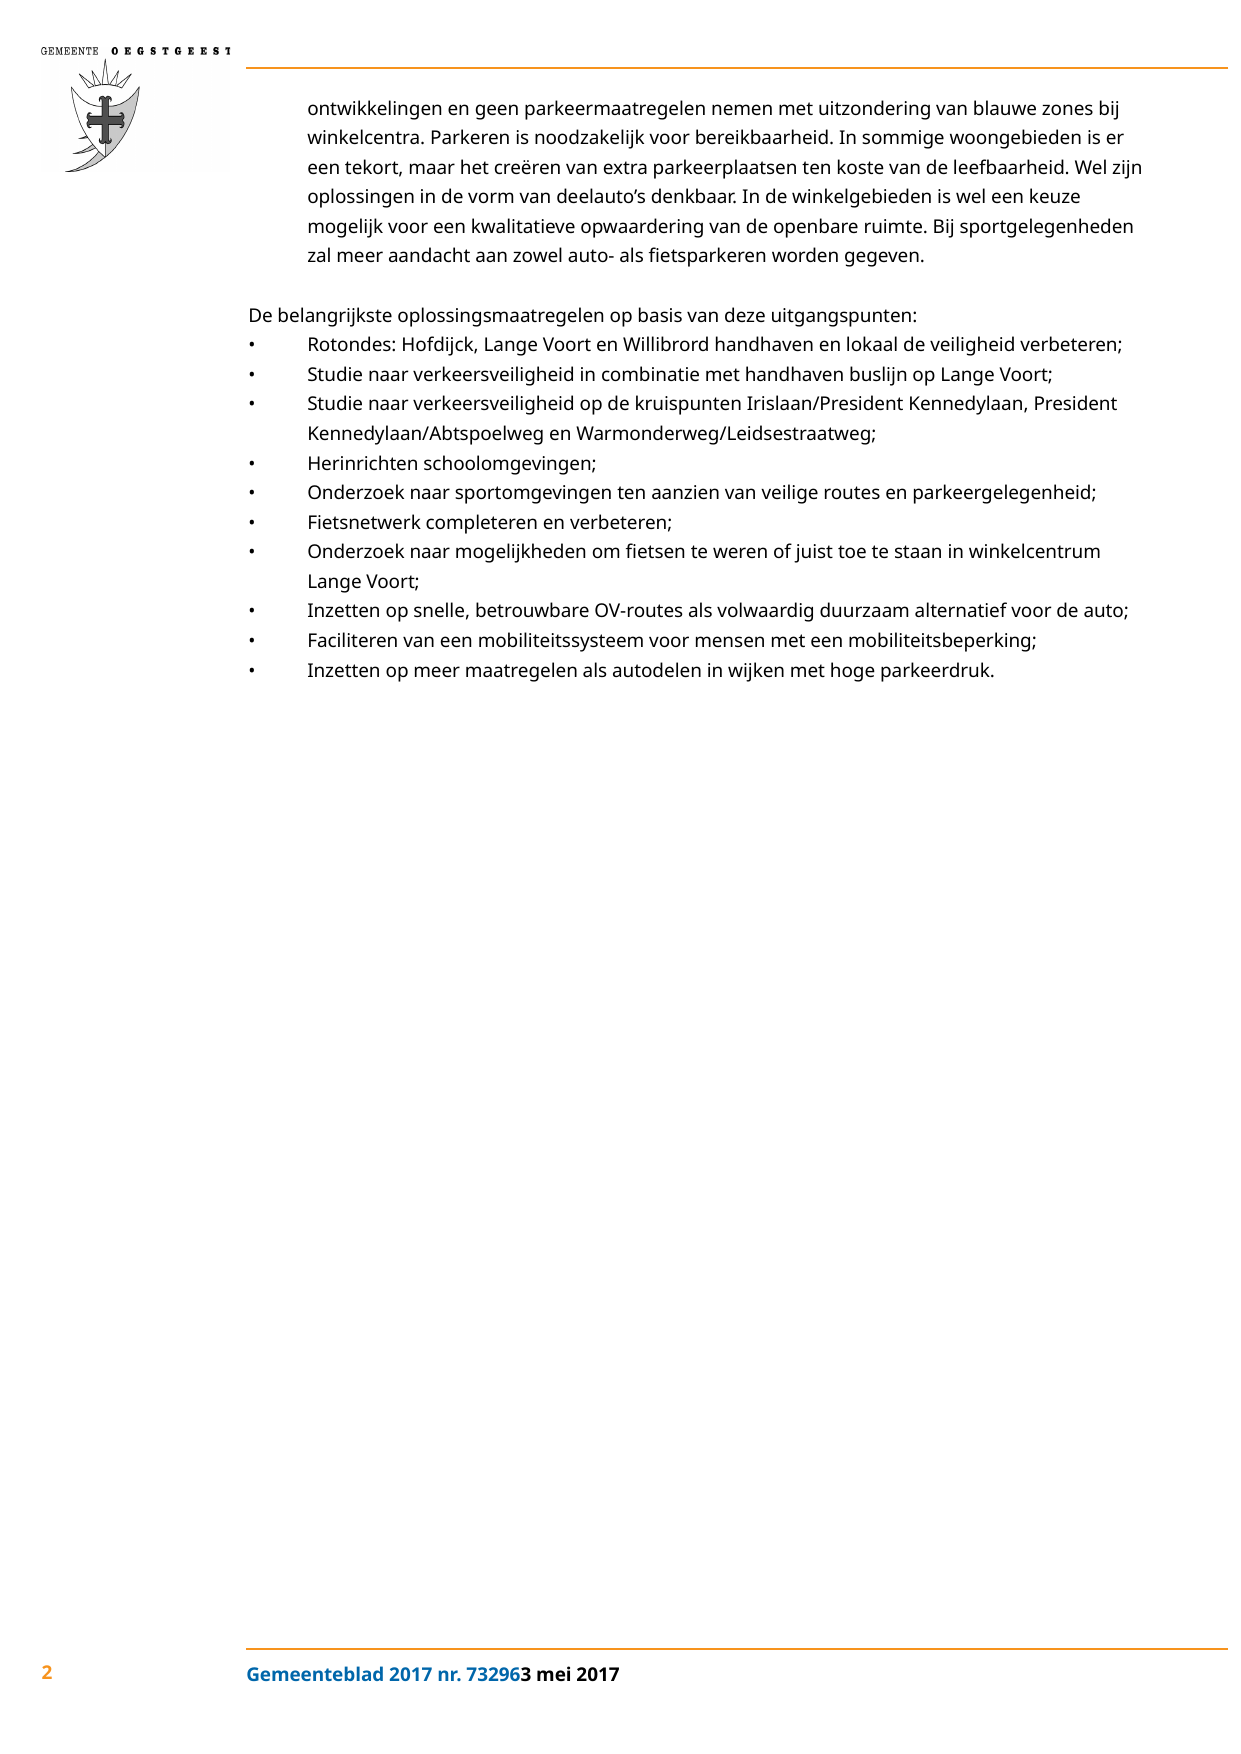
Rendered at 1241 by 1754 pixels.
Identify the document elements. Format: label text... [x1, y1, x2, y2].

list Onderzoek naar sportomgevingen ten aanzien van veilige routes en parkeergelegenheid; [248, 479, 1152, 505]
list Rotondes: Hofdijck, Lange Voort en Willibrord handhaven en lokaal de veiligheid verbeteren; [248, 331, 1152, 357]
list Studie naar verkeersveiligheid op de kruispunten Irislaan/President Kennedylaan, President Kennedylaan/Abtspoelweg en Warmonderweg/Leidsestraatweg; [248, 391, 1152, 446]
list Fietsnetwerk completeren en verbeteren; [248, 509, 1152, 535]
list Herinrichten schoolomgevingen; [248, 450, 1152, 476]
text De belangrijkste oplossingsmaatregelen op basis van deze uitgangspunten: [248, 302, 1152, 328]
list ontwikkelingen en geen parkeermaatregelen nemen met uitzondering van blauwe zones bij winkelcentra. Parkeren is noodzakelijk voor bereikbaarheid. In sommige woongebieden is er een tekort, maar het creëren van extra parkeerplaatsen ten koste van de leefbaarheid. Wel zijn oplossingen in de vorm van deelauto’s denkbaar. In de winkelgebieden is wel een keuze mogelijk voor een kwalitatieve opwaardering van de openbare ruimte. Bij sportgelegenheden zal meer aandacht aan zowel auto- als fietsparkeren worden gegeven. [248, 95, 1152, 268]
list Inzetten op snelle, betrouwbare OV-routes als volwaardig duurzaam alternatief voor de auto; [248, 598, 1152, 623]
list Onderzoek naar mogelijkheden om fietsen te weren of juist toe te staan in winkelcentrum Lange Voort; [248, 538, 1152, 594]
list Studie naar verkeersveiligheid in combinatie met handhaven buslijn op Lange Voort; [248, 361, 1152, 387]
picture [41, 47, 231, 172]
list Inzetten op meer maatregelen als autodelen in wijken met hoge parkeerdruk. [248, 657, 1152, 683]
list Faciliteren van een mobiliteitssysteem voor mensen met een mobiliteitsbeperking; [248, 627, 1152, 653]
